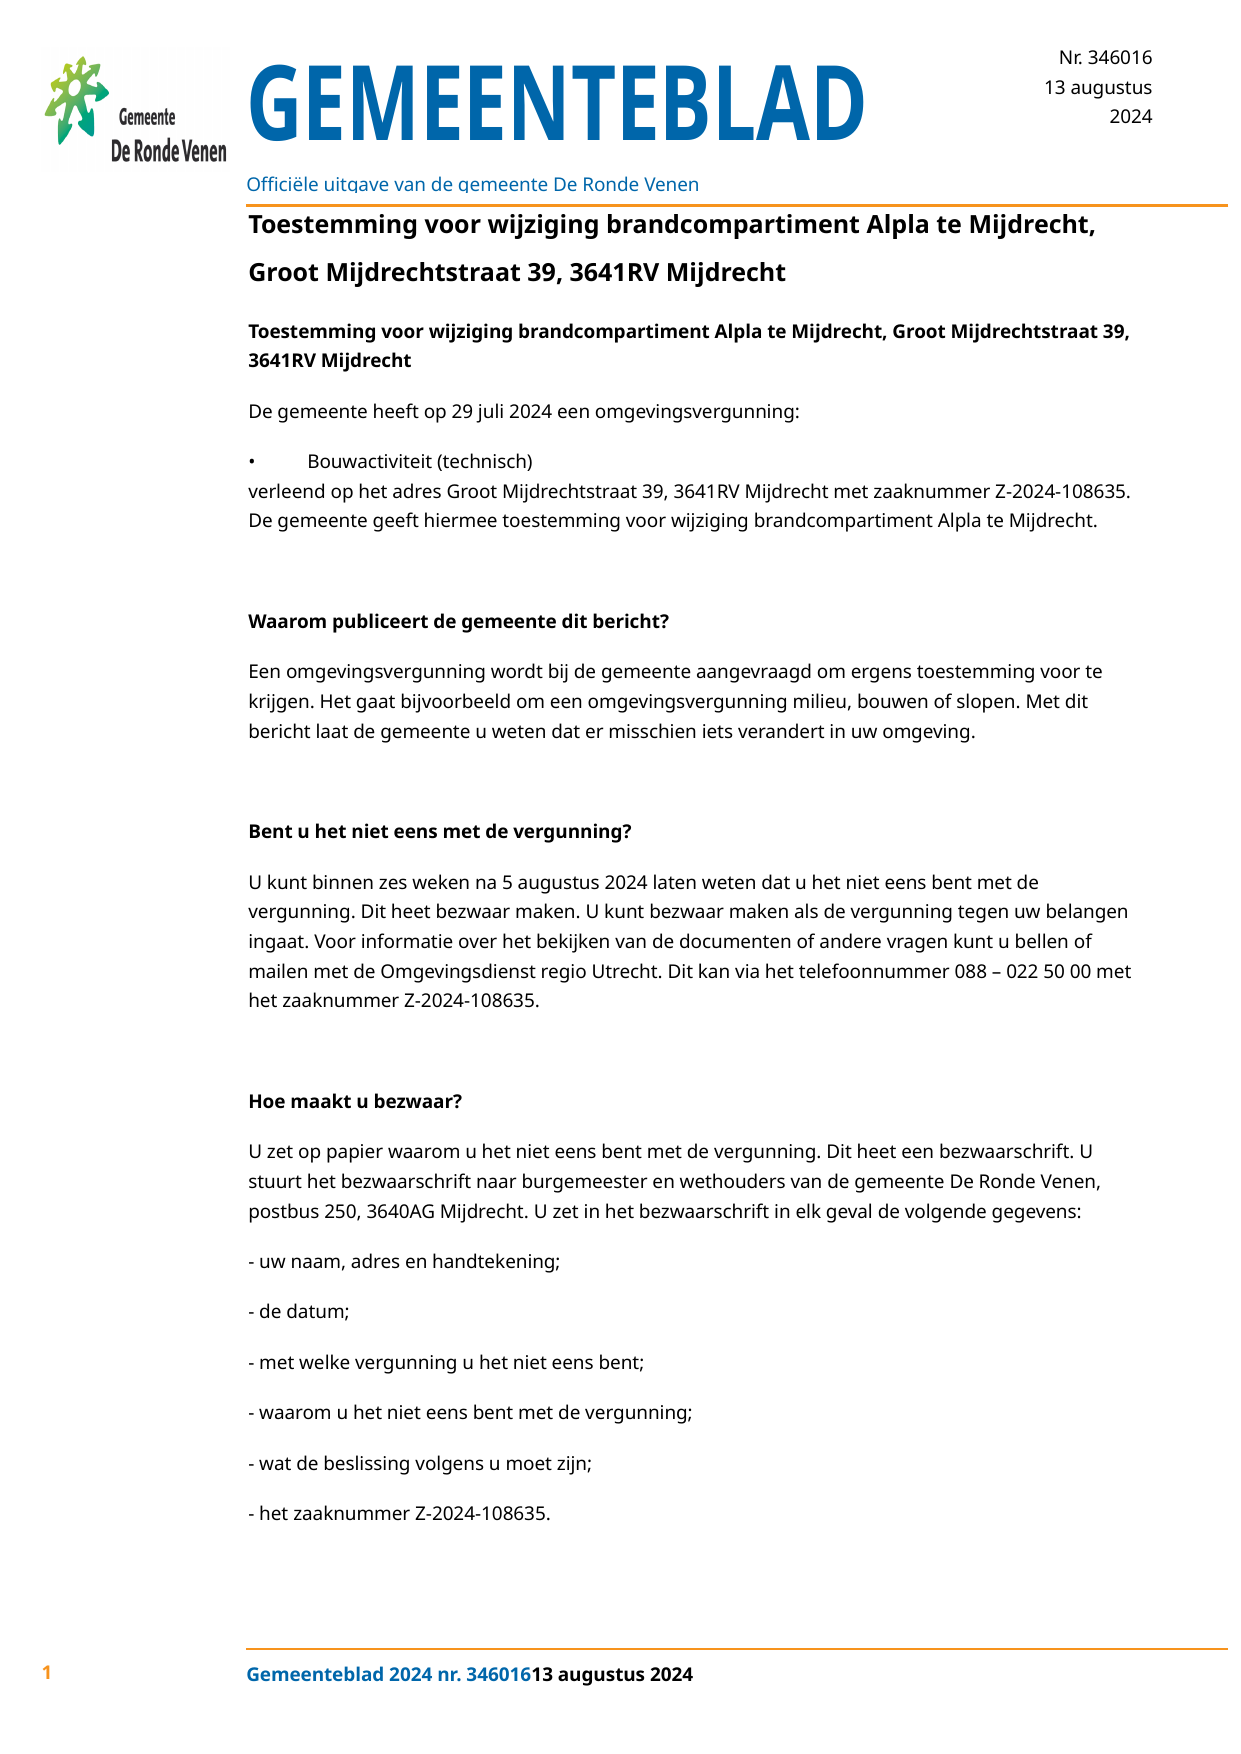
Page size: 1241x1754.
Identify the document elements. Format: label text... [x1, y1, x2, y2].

text - het zaaknummer Z-2024-108635. [248, 1500, 1152, 1526]
list Bouwactiviteit (technisch) [248, 448, 1152, 474]
text - met welke vergunning u het niet eens bent; [248, 1349, 1152, 1375]
text Toestemming voor wijziging brandcompartiment Alpla te Mijdrecht, Groot Mijdrechtstraat 39, 3641RV Mijdrecht [248, 318, 1152, 373]
text Waarom publiceert de gemeente dit bericht? [248, 608, 1152, 634]
picture [41, 47, 231, 172]
text - waarom u het niet eens bent met de vergunning; [248, 1399, 1152, 1425]
text - uw naam, adres en handtekening; [248, 1248, 1152, 1274]
text Hoe maakt u bezwaar? [248, 1088, 1152, 1114]
text verleend op het adres Groot Mijdrechtstraat 39, 3641RV Mijdrecht met zaaknummer Z-2024-108635. De gemeente geeft hiermee toestemming voor wijziging brandcompartiment Alpla te Mijdrecht. [248, 478, 1152, 533]
text U kunt binnen zes weken na 5 augustus 2024 laten weten dat u het niet eens bent met de vergunning. Dit heet bezwaar maken. U kunt bezwaar maken als de vergunning tegen uw belangen ingaat. Voor informatie over het bekijken van de documenten of andere vragen kunt u bellen of mailen met de Omgevingsdienst regio Utrecht. Dit kan via het telefoonnummer 088 – 022 50 00 met het zaaknummer Z-2024-108635. [248, 869, 1152, 1013]
text Toestemming voor wijziging brandcompartiment Alpla te Mijdrecht, Groot Mijdrechtstraat 39, 3641RV Mijdrecht [248, 207, 1152, 288]
text - de datum; [248, 1299, 1152, 1324]
text - wat de beslissing volgens u moet zijn; [248, 1450, 1152, 1476]
text Bent u het niet eens met de vergunning? [248, 819, 1152, 844]
text Een omgevingsvergunning wordt bij de gemeente aangevraagd om ergens toestemming voor te krijgen. Het gaat bijvoorbeeld om een omgevingsvergunning milieu, bouwen of slopen. Met dit bericht laat de gemeente u weten dat er misschien iets verandert in uw omgeving. [248, 659, 1152, 744]
text De gemeente heeft op 29 juli 2024 een omgevingsvergunning: [248, 398, 1152, 424]
text U zet op papier waarom u het niet eens bent met de vergunning. Dit heet een bezwaarschrift. U stuurt het bezwaarschrift naar burgemeester en wethouders van de gemeente De Ronde Venen, postbus 250, 3640AG Mijdrecht. U zet in het bezwaarschrift in elk geval de volgende gegevens: [248, 1139, 1152, 1224]
